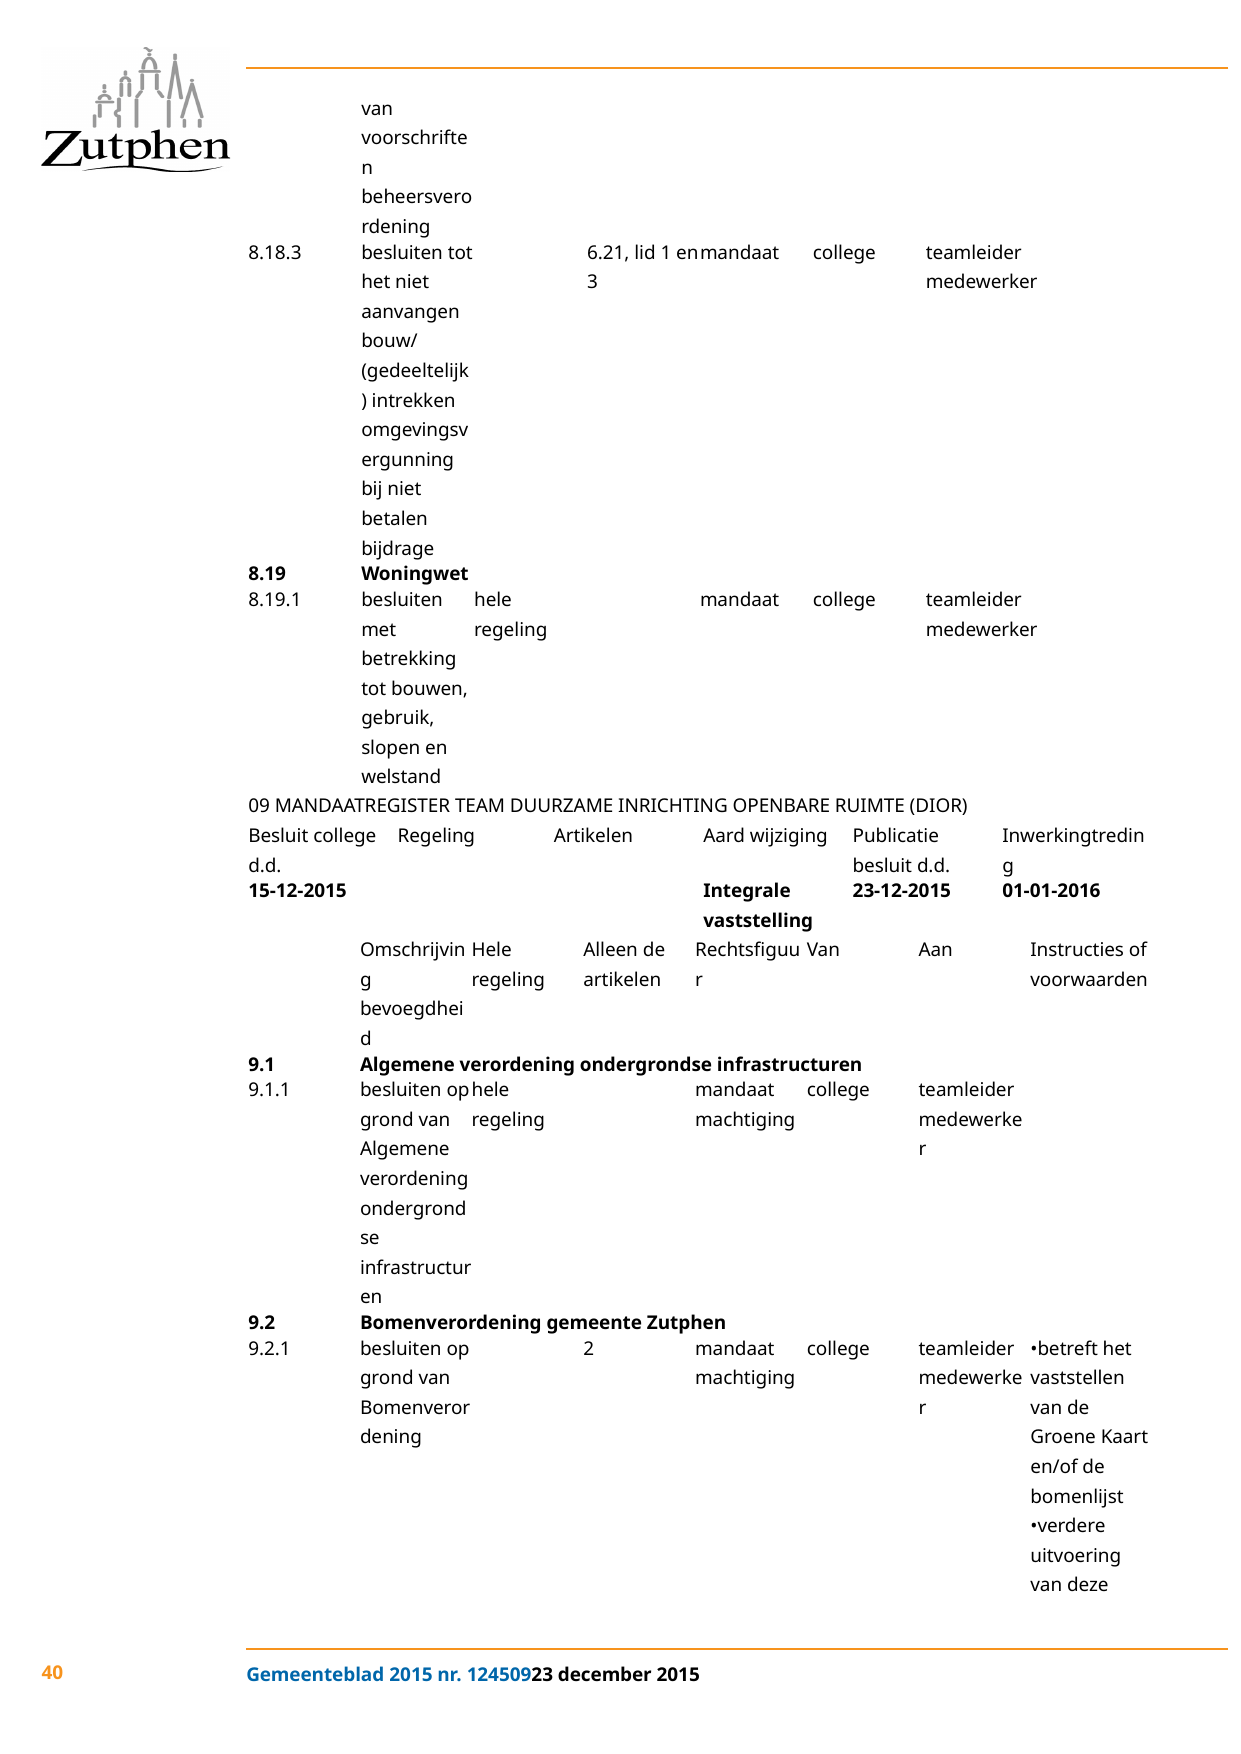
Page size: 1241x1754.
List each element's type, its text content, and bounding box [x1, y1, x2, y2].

table_cell college [807, 1335, 918, 1597]
table_cell besluiten op grond van Bomenverordening [360, 1335, 471, 1597]
table_cell teamleider medewerker [926, 239, 1038, 560]
table_cell [554, 878, 703, 933]
table_cell 9.2.1 [248, 1335, 360, 1597]
table_cell teamleider medewerker [926, 586, 1038, 789]
table_cell hele regeling [471, 1076, 583, 1309]
table_cell 9.1 [248, 1051, 360, 1076]
table_cell 8.19 [248, 560, 361, 586]
table_cell college [813, 586, 926, 789]
table_cell 01-01-2016 [1002, 878, 1152, 933]
table_cell 2 [583, 1335, 695, 1597]
table_cell 9.1.1 [248, 1076, 360, 1309]
table_cell [926, 95, 1038, 239]
table_header [248, 936, 360, 1051]
table_cell Integrale vaststelling [703, 878, 852, 933]
table_cell [398, 878, 553, 933]
table_cell 6.21, lid 1 en 3 [587, 239, 700, 560]
table_cell 9.2 [248, 1309, 360, 1335]
table_cell [587, 586, 700, 789]
table_cell mandaat [700, 586, 813, 789]
table_cell college [813, 239, 926, 560]
table_cell [474, 239, 587, 560]
table_cell mandaat [700, 239, 813, 560]
table_cell [1030, 1076, 1152, 1309]
table_header Artikelen [554, 822, 703, 878]
table_cell [700, 95, 813, 239]
table_header Regeling [398, 822, 553, 878]
table_cell 23-12-2015 [853, 878, 1002, 933]
table_cell [1039, 239, 1152, 560]
table_header Aard wijziging [703, 822, 852, 878]
table_cell teamleider medewerker [918, 1076, 1030, 1309]
table_cell 15-12-2015 [248, 878, 397, 933]
table_header Hele regeling [471, 936, 583, 1051]
text 09 MANDAATREGISTER TEAM DUURZAME INRICHTING OPENBARE RUIMTE (DIOR) [248, 793, 1152, 818]
table_cell [813, 95, 926, 239]
table_cell mandaat machtiging [695, 1076, 807, 1309]
table_cell Woningwet [361, 560, 1152, 586]
table_cell [587, 95, 700, 239]
table_cell besluiten op grond van Algemene verordening ondergrondse infrastructuren [360, 1076, 471, 1309]
table_header Aan [918, 936, 1030, 1051]
table_cell teamleider medewerker [918, 1335, 1030, 1597]
picture [41, 47, 231, 172]
table_cell [1039, 95, 1152, 239]
table_cell mandaat machtiging [695, 1335, 807, 1597]
table_cell Algemene verordening ondergrondse infrastructuren [360, 1051, 1152, 1076]
table_header Publicatie besluit d.d. [853, 822, 1002, 878]
table_header Alleen de artikelen [583, 936, 695, 1051]
table_header Rechtsfiguur [695, 936, 807, 1051]
table_cell [474, 95, 587, 239]
table_cell besluiten tot het niet aanvangen bouw/ (gedeeltelijk) intrekken omgevingsvergunning bij niet betalen bijdrage [361, 239, 474, 560]
table_cell college [807, 1076, 918, 1309]
table_header Van [807, 936, 918, 1051]
table_cell 8.18.3 [248, 239, 361, 560]
table_header Omschrijving bevoegdheid [360, 936, 471, 1051]
table_header Inwerkingtreding [1002, 822, 1152, 878]
table_cell [1039, 586, 1152, 789]
table_header Instructies of voorwaarden [1030, 936, 1152, 1051]
table_cell van voorschriften beheersverordening [361, 95, 474, 239]
table_cell •betreft het vaststellen van de Groene Kaart en/of de bomenlijst •verdere uitvoering van deze [1030, 1335, 1152, 1597]
table_cell Bomenverordening gemeente Zutphen [360, 1309, 1152, 1335]
table_cell hele regeling [474, 586, 587, 789]
table_cell [471, 1335, 583, 1597]
table_cell besluiten met betrekking tot bouwen, gebruik, slopen en welstand [361, 586, 474, 789]
table_cell [248, 95, 361, 239]
table_cell [583, 1076, 695, 1309]
table_cell 8.19.1 [248, 586, 361, 789]
table_header Besluit college d.d. [248, 822, 397, 878]
